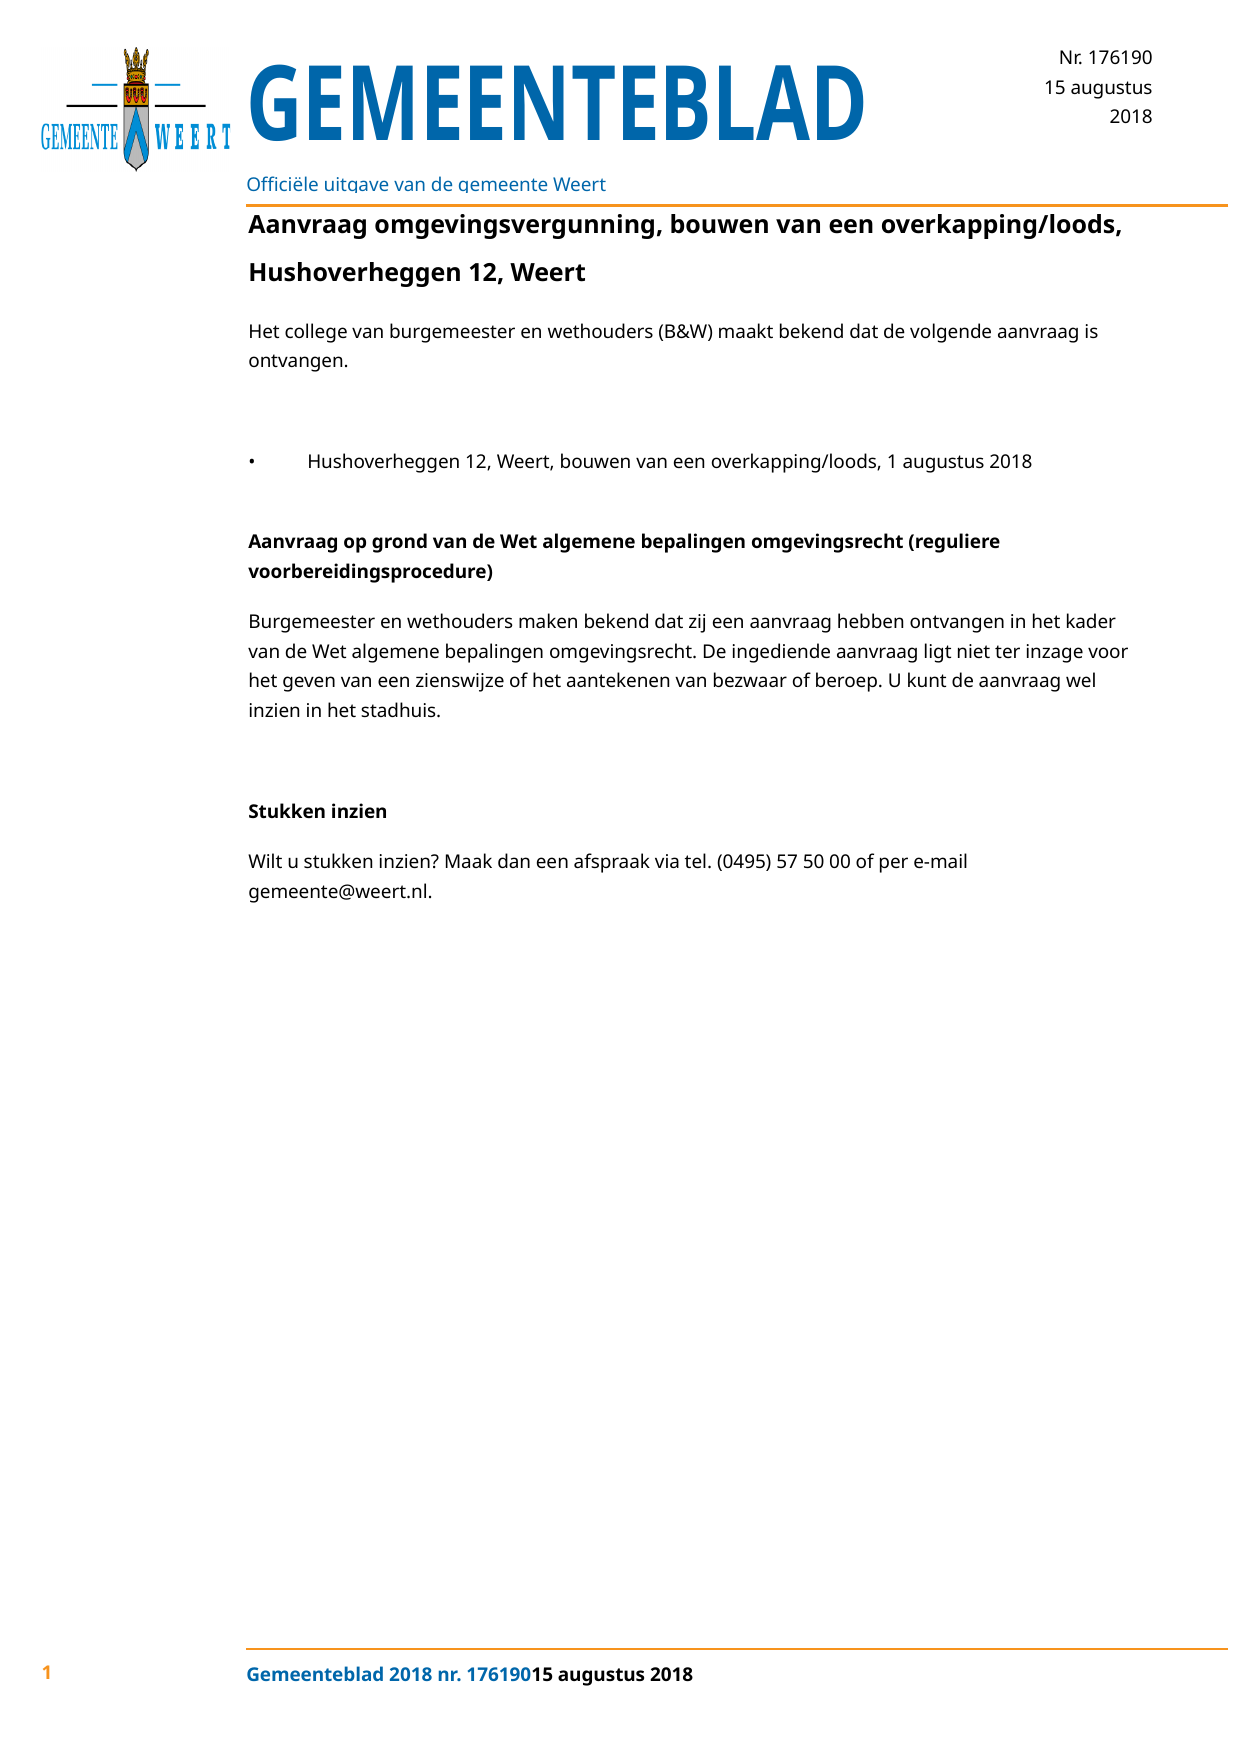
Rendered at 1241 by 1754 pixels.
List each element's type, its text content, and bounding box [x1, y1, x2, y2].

text Stukken inzien [248, 798, 1152, 824]
text Burgemeester en wethouders maken bekend dat zij een aanvraag hebben ontvangen in het kader van de Wet algemene bepalingen omgevingsrecht. De ingediende aanvraag ligt niet ter inzage voor het geven van een zienswijze of het aantekenen van bezwaar of beroep. U kunt de aanvraag wel inzien in het stadhuis. [248, 608, 1152, 723]
text Aanvraag op grond van de Wet algemene bepalingen omgevingsrecht (reguliere voorbereidingsprocedure) [248, 528, 1152, 584]
text Aanvraag omgevingsvergunning, bouwen van een overkapping/loods, Hushoverheggen 12, Weert [248, 207, 1152, 288]
picture [41, 47, 231, 172]
list Hushoverheggen 12, Weert, bouwen van een overkapping/loods, 1 augustus 2018 [248, 448, 1152, 474]
text Het college van burgemeester en wethouders (B&W) maakt bekend dat de volgende aanvraag is ontvangen. [248, 318, 1152, 373]
text Wilt u stukken inzien? Maak dan een afspraak via tel. (0495) 57 50 00 of per e-mail gemeente@weert.nl. [248, 848, 1152, 904]
